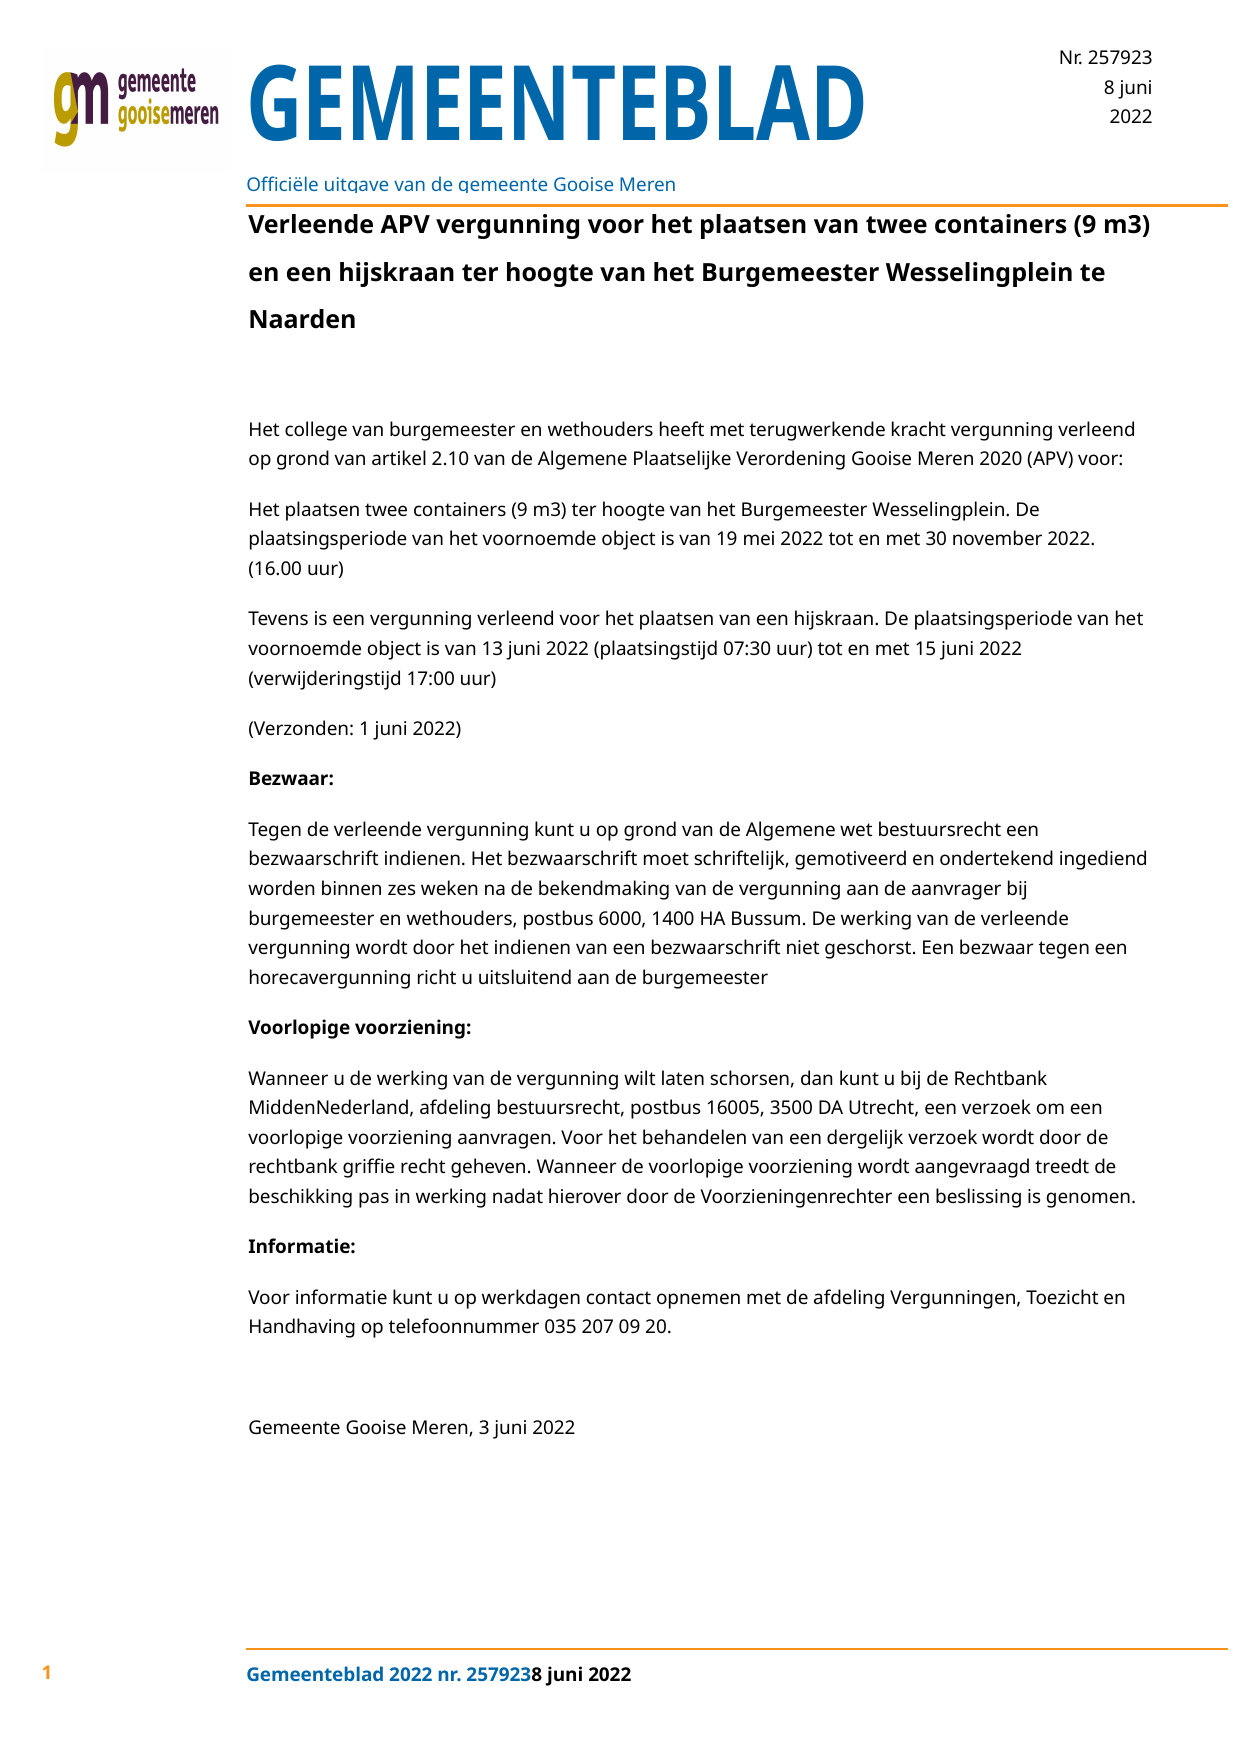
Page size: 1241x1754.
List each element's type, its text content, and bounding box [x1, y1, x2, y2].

text Het college van burgemeester en wethouders heeft met terugwerkende kracht vergunning verleend op grond van artikel 2.10 van de Algemene Plaatselijke Verordening Gooise Meren 2020 (APV) voor: [248, 416, 1152, 471]
text Voor informatie kunt u op werkdagen contact opnemen met de afdeling Vergunningen, Toezicht en Handhaving op telefoonnummer 035 207 09 20. [248, 1284, 1152, 1339]
text Voorlopige voorziening: [248, 1014, 1152, 1040]
text (Verzonden: 1 juni 2022) [248, 715, 1152, 741]
text Bezwaar: [248, 766, 1152, 791]
text Het plaatsen twee containers (9 m3) ter hoogte van het Burgemeester Wesselingplein. De plaatsingsperiode van het voornoemde object is van 19 mei 2022 tot en met 30 november 2022. (16.00 uur) [248, 496, 1152, 581]
text Informatie: [248, 1233, 1152, 1259]
picture [41, 47, 231, 172]
text Gemeente Gooise Meren, 3 juni 2022 [248, 1414, 1152, 1440]
text Tegen de verleende vergunning kunt u op grond van de Algemene wet bestuursrecht een bezwaarschrift indienen. Het bezwaarschrift moet schriftelijk, gemotiveerd en ondertekend ingediend worden binnen zes weken na de bekendmaking van de vergunning aan de aanvrager bij burgemeester en wethouders, postbus 6000, 1400 HA Bussum. De werking van de verleende vergunning wordt door het indienen van een bezwaarschrift niet geschorst. Een bezwaar tegen een horecavergunning richt u uitsluitend aan de burgemeester [248, 816, 1152, 989]
text Wanneer u de werking van de vergunning wilt laten schorsen, dan kunt u bij de Rechtbank MiddenNederland, afdeling bestuursrecht, postbus 16005, 3500 DA Utrecht, een verzoek om een voorlopige voorziening aanvragen. Voor het behandelen van een dergelijk verzoek wordt door de rechtbank griffie recht geheven. Wanneer de voorlopige voorziening wordt aangevraagd treedt de beschikking pas in werking nadat hierover door de Voorzieningenrechter een beslissing is genomen. [248, 1065, 1152, 1209]
text Verleende APV vergunning voor het plaatsen van twee containers (9 m3) en een hijskraan ter hoogte van het Burgemeester Wesselingplein te Naarden [248, 207, 1152, 336]
text Tevens is een vergunning verleend voor het plaatsen van een hijskraan. De plaatsingsperiode van het voornoemde object is van 13 juni 2022 (plaatsingstijd 07:30 uur) tot en met 15 juni 2022 (verwijderingstijd 17:00 uur) [248, 606, 1152, 690]
